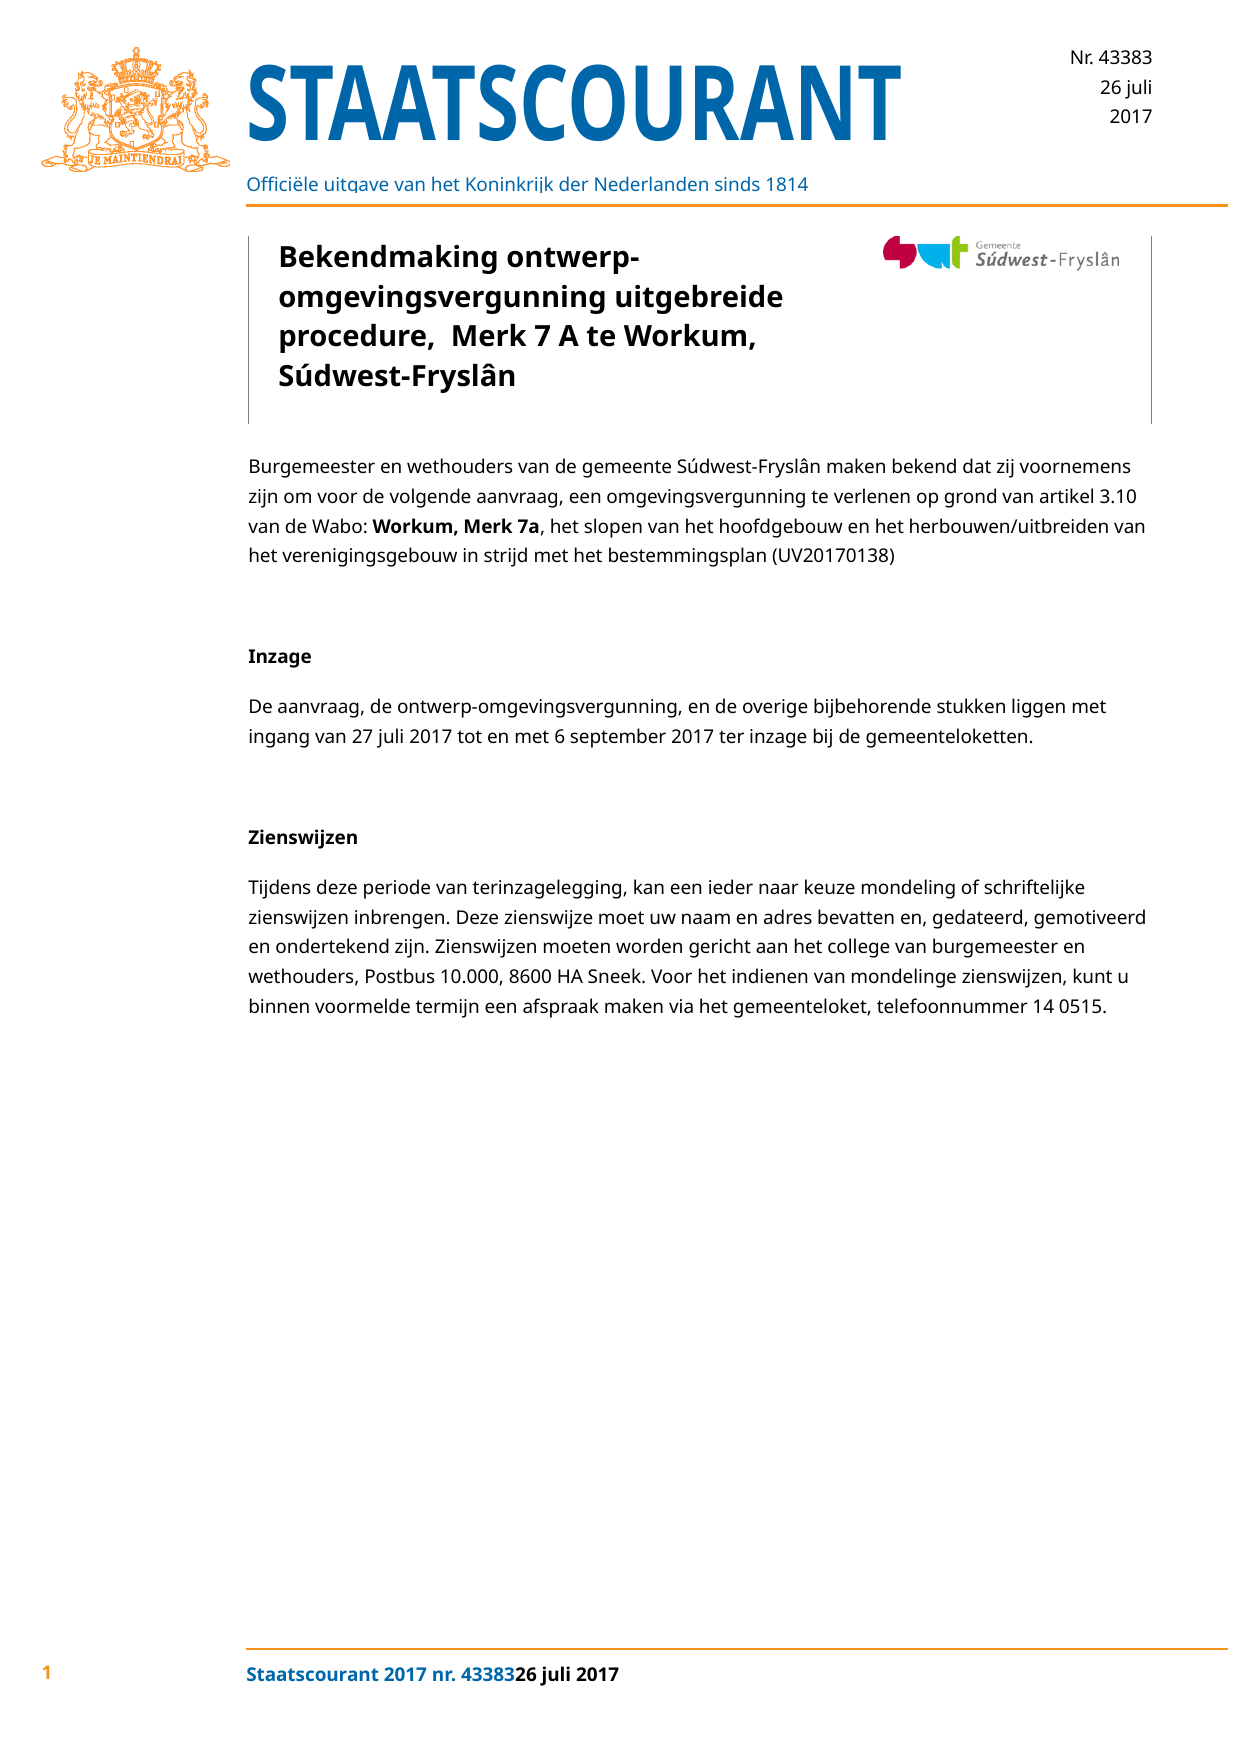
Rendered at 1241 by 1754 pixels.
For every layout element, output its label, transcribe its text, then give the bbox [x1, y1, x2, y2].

text Tijdens deze periode van terinzagelegging, kan een ieder naar keuze mondeling of schriftelijke zienswijzen inbrengen. Deze zienswijze moet uw naam en adres bevatten en, gedateerd, gemotiveerd en ondertekend zijn. Zienswijzen moeten worden gericht aan het college van burgemeester en wethouders, Postbus 10.000, 8600 HA Sneek. Voor het indienen van mondelinge zienswijzen, kunt u binnen voormelde termijn een afspraak maken via het gemeenteloket, telefoonnummer 14 0515. [248, 874, 1152, 1018]
table_header [850, 236, 1151, 424]
picture [41, 47, 231, 172]
text De aanvraag, de ontwerp-omgevingsvergunning, en de overige bijbehorende stukken liggen met ingang van 27 juli 2017 tot en met 6 september 2017 ter inzage bij de gemeenteloketten. [248, 694, 1152, 749]
text Burgemeester en wethouders van de gemeente Súdwest-Fryslân maken bekend dat zij voornemens zijn om voor de volgende aanvraag, een omgevingsvergunning te verlenen op grond van artikel 3.10 van de Wabo: Workum, Merk 7a, het slopen van het hoofdgebouw en het herbouwen/uitbreiden van het verenigingsgebouw in strijd met het bestemmingsplan (UV20170138) [248, 454, 1152, 568]
table_header Bekendmaking ontwerp-omgevingsvergunning uitgebreide procedure, Merk 7 A te Workum, Súdwest-Fryslân [249, 236, 850, 424]
text Inzage [248, 643, 1152, 669]
text Zienswijzen [248, 824, 1152, 850]
picture [882, 236, 1119, 272]
